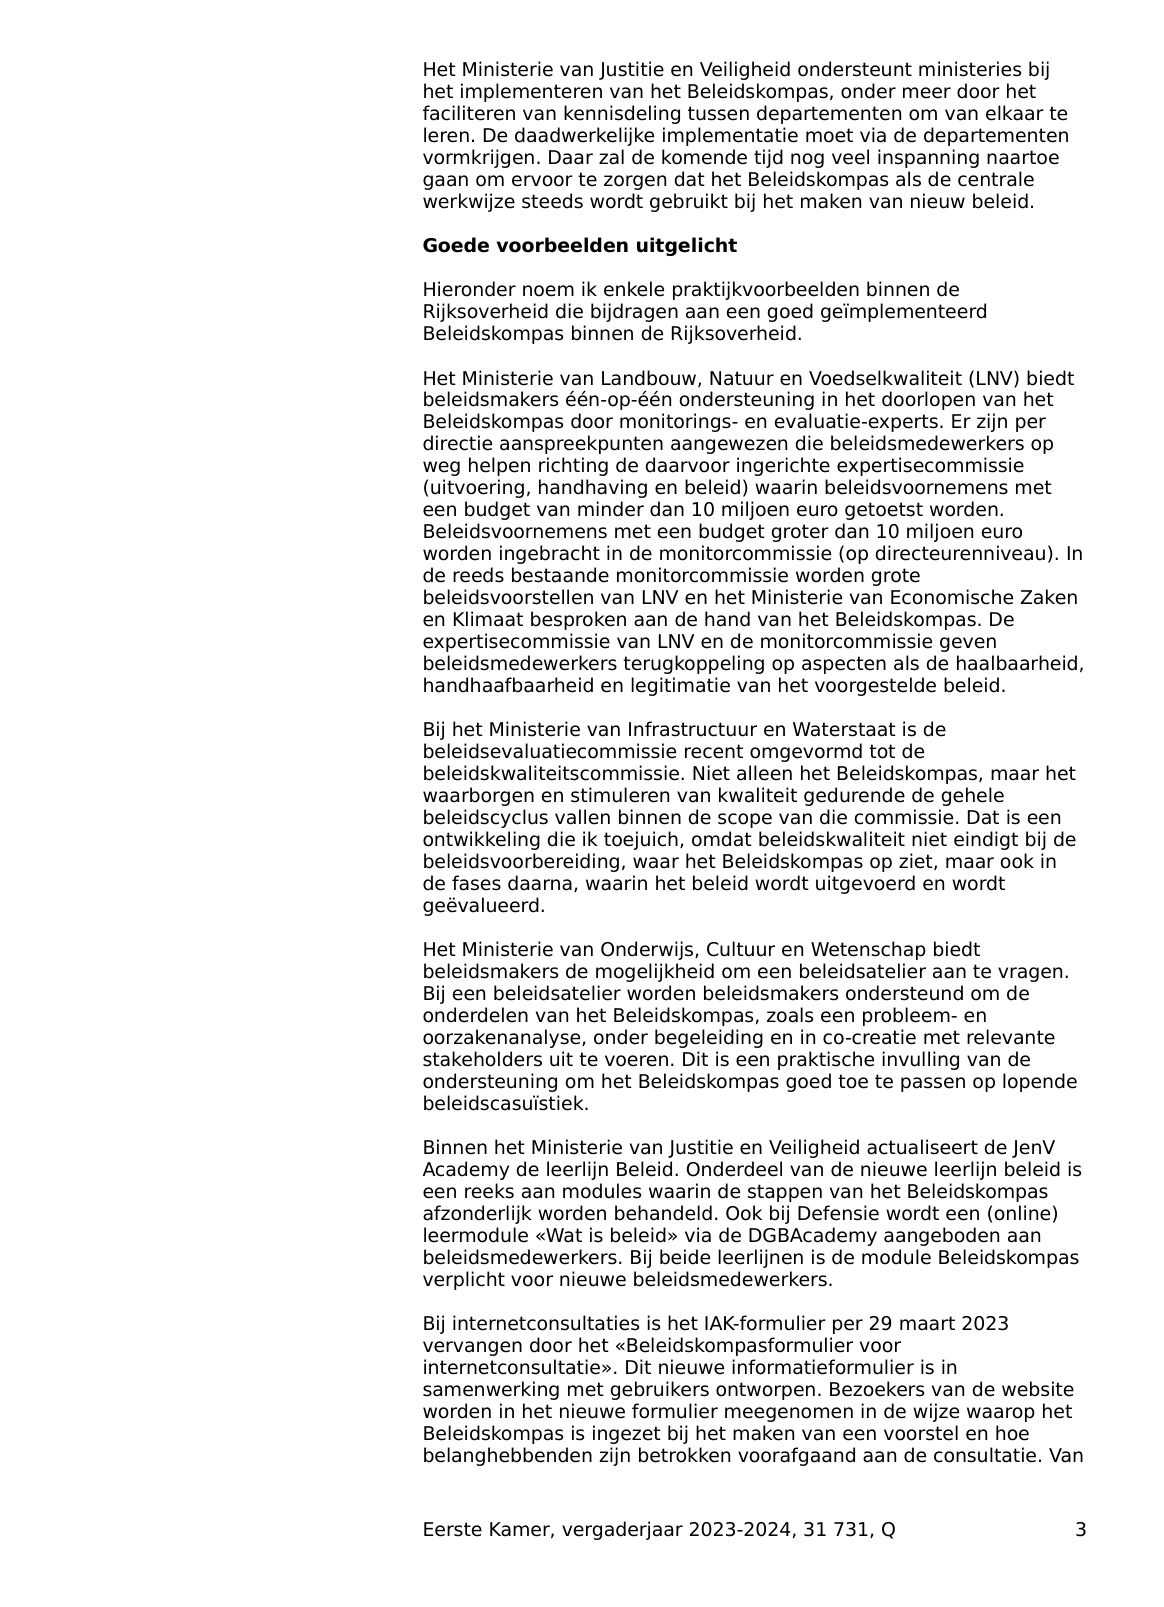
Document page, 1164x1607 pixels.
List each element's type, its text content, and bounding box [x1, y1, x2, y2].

text Binnen het Ministerie van Justitie en Veiligheid actualiseert de JenV Academy de leerlijn Beleid. Onderdeel van de nieuwe leerlijn beleid is een reeks aan modules waarin de stappen van het Beleidskompas afzonderlijk worden behandeld. Ook bij Defensie wordt een (online) leermodule «Wat is beleid» via de DGBAcademy aangeboden aan beleidsmedewerkers. Bij beide leerlijnen is de module Beleidskompas verplicht voor nieuwe beleidsmedewerkers. [422, 1137, 1087, 1291]
text Het Ministerie van Justitie en Veiligheid ondersteunt ministeries bij het implementeren van het Beleidskompas, onder meer door het faciliteren van kennisdeling tussen departementen om van elkaar te leren. De daadwerkelijke implementatie moet via de departementen vormkrijgen. Daar zal de komende tijd nog veel inspanning naartoe gaan om ervoor te zorgen dat het Beleidskompas als de centrale werkwijze steeds wordt gebruikt bij het maken van nieuw beleid. [422, 59, 1087, 213]
text Bij internetconsultaties is het IAK-formulier per 29 maart 2023 vervangen door het «Beleidskompasformulier voor internetconsultatie». Dit nieuwe informatieformulier is in samenwerking met gebruikers ontworpen. Bezoekers van de website worden in het nieuwe formulier meegenomen in de wijze waarop het Beleidskompas is ingezet bij het maken van een voorstel en hoe belanghebbenden zijn betrokken voorafgaand aan de consultatie. Van [422, 1313, 1087, 1467]
text Het Ministerie van Onderwijs, Cultuur en Wetenschap biedt beleidsmakers de mogelijkheid om een beleidsatelier aan te vragen. Bij een beleidsatelier worden beleidsmakers ondersteund om de onderdelen van het Beleidskompas, zoals een probleem- en oorzakenanalyse, onder begeleiding en in co-creatie met relevante stakeholders uit te voeren. Dit is een praktische invulling van de ondersteuning om het Beleidskompas goed toe te passen op lopende beleidscasuïstiek. [422, 939, 1087, 1115]
text Hieronder noem ik enkele praktijkvoorbeelden binnen de Rijksoverheid die bijdragen aan een goed geïmplementeerd Beleidskompas binnen de Rijksoverheid. [422, 279, 1087, 345]
text Bij het Ministerie van Infrastructuur en Waterstaat is de beleidsevaluatiecommissie recent omgevormd tot de beleidskwaliteitscommissie. Niet alleen het Beleidskompas, maar het waarborgen en stimuleren van kwaliteit gedurende de gehele beleidscyclus vallen binnen de scope van die commissie. Dat is een ontwikkeling die ik toejuich, omdat beleidskwaliteit niet eindigt bij de beleidsvoorbereiding, waar het Beleidskompas op ziet, maar ook in de fases daarna, waarin het beleid wordt uitgevoerd en wordt geëvalueerd. [422, 719, 1087, 917]
text Het Ministerie van Landbouw, Natuur en Voedselkwaliteit (LNV) biedt beleidsmakers één-op-één ondersteuning in het doorlopen van het Beleidskompas door monitorings- en evaluatie-experts. Er zijn per directie aanspreekpunten aangewezen die beleidsmedewerkers op weg helpen richting de daarvoor ingerichte expertisecommissie (uitvoering, handhaving en beleid) waarin beleidsvoornemens met een budget van minder dan 10 miljoen euro getoetst worden. Beleidsvoornemens met een budget groter dan 10 miljoen euro worden ingebracht in de monitorcommissie (op directeurenniveau). In de reeds bestaande monitorcommissie worden grote beleidsvoorstellen van LNV en het Ministerie van Economische Zaken en Klimaat besproken aan de hand van het Beleidskompas. De expertisecommissie van LNV en de monitorcommissie geven beleidsmedewerkers terugkoppeling op aspecten als de haalbaarheid, handhaafbaarheid en legitimatie van het voorgestelde beleid. [422, 367, 1087, 697]
subtitle Goede voorbeelden uitgelicht [422, 235, 1087, 257]
